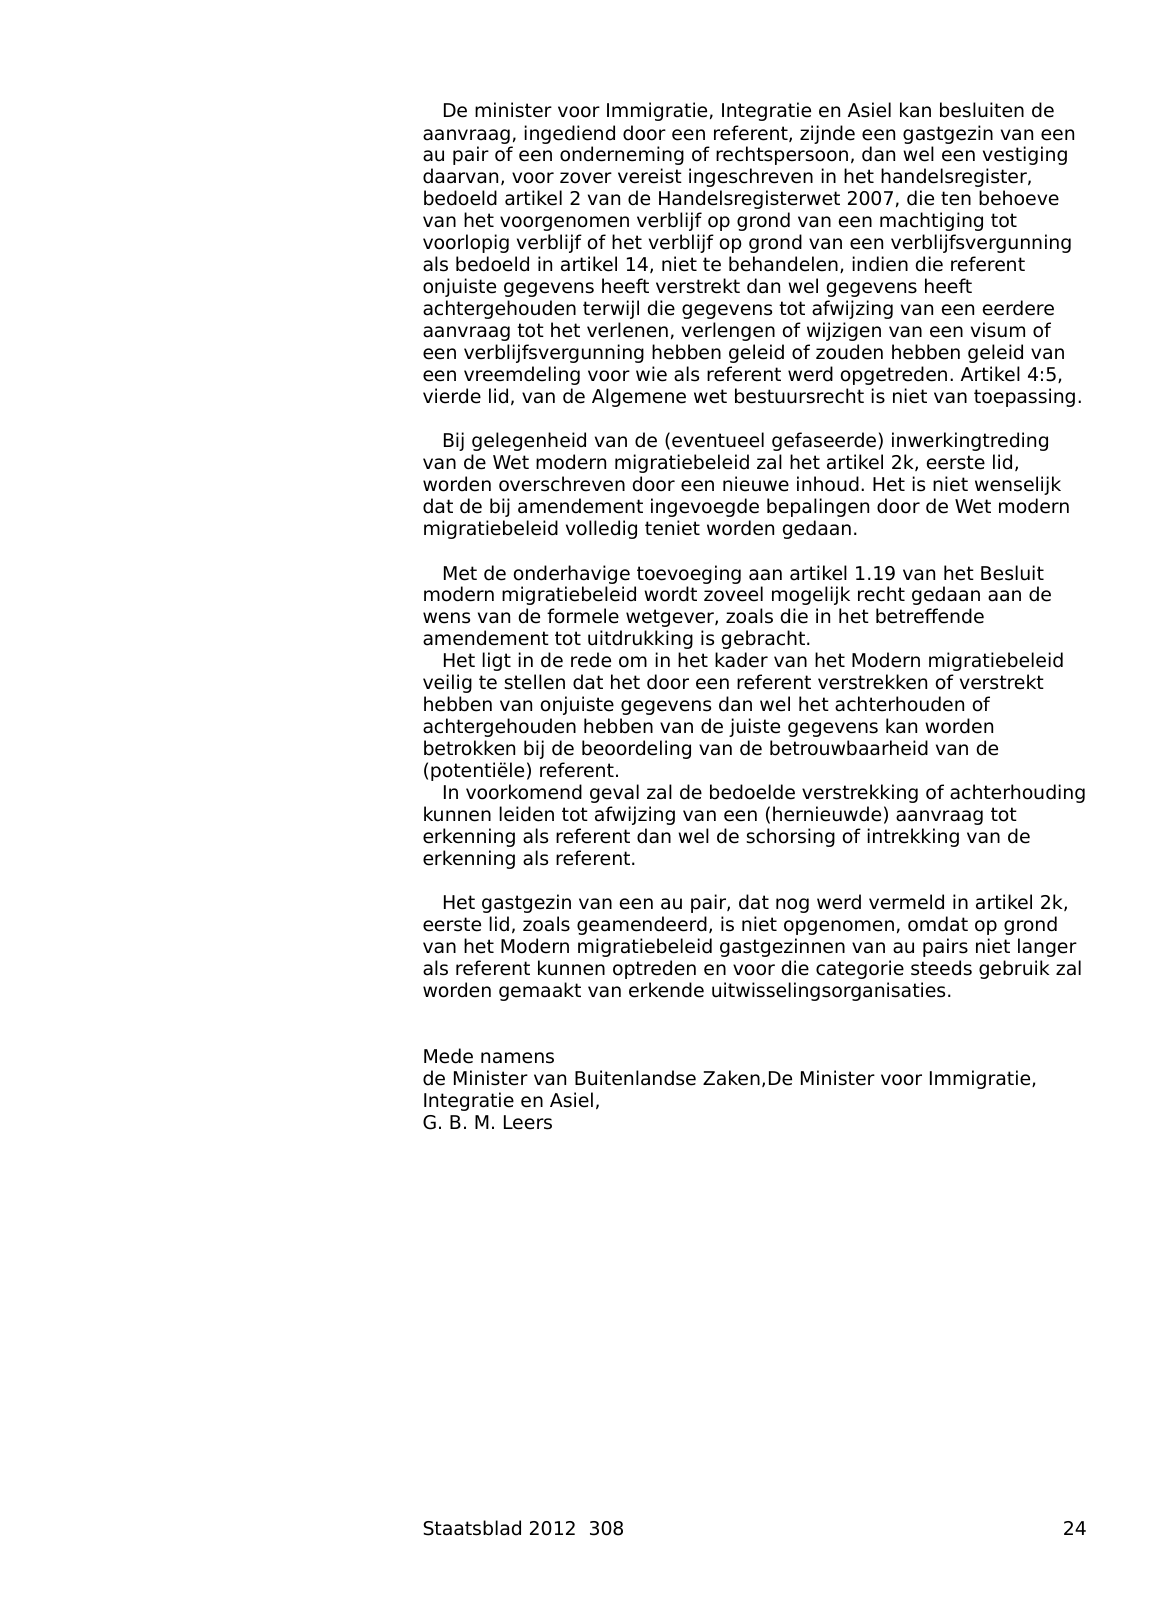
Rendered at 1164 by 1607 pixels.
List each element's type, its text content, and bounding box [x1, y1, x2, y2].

text In voorkomend geval zal de bedoelde verstrekking of achterhouding kunnen leiden tot afwijzing van een (hernieuwde) aanvraag tot erkenning als referent dan wel de schorsing of intrekking van de erkenning als referent. [422, 782, 1087, 870]
text Mede namens de Minister van Buitenlandse Zaken,De Minister voor Immigratie, Integratie en Asiel, G. B. M. Leers [422, 1024, 1087, 1134]
text Het gastgezin van een au pair, dat nog werd vermeld in artikel 2k, eerste lid, zoals geamendeerd, is niet opgenomen, omdat op grond van het Modern migratiebeleid gastgezinnen van au pairs niet langer als referent kunnen optreden en voor die categorie steeds gebruik zal worden gemaakt van erkende uitwisselingsorganisaties. [422, 892, 1087, 1002]
text Het ligt in de rede om in het kader van het Modern migratiebeleid veilig te stellen dat het door een referent verstrekken of verstrekt hebben van onjuiste gegevens dan wel het achterhouden of achtergehouden hebben van de juiste gegevens kan worden betrokken bij de beoordeling van de betrouwbaarheid van de (potentiële) referent. [422, 650, 1087, 782]
text De minister voor Immigratie, Integratie en Asiel kan besluiten de aanvraag, ingediend door een referent, zijnde een gastgezin van een au pair of een onderneming of rechtspersoon, dan wel een vestiging daarvan, voor zover vereist ingeschreven in het handelsregister, bedoeld artikel 2 van de Handelsregisterwet 2007, die ten behoeve van het voorgenomen verblijf op grond van een machtiging tot voorlopig verblijf of het verblijf op grond van een verblijfsvergunning als bedoeld in artikel 14, niet te behandelen, indien die referent onjuiste gegevens heeft verstrekt dan wel gegevens heeft achtergehouden terwijl die gegevens tot afwijzing van een eerdere aanvraag tot het verlenen, verlengen of wijzigen van een visum of een verblijfsvergunning hebben geleid of zouden hebben geleid van een vreemdeling voor wie als referent werd opgetreden. Artikel 4:5, vierde lid, van de Algemene wet bestuursrecht is niet van toepassing. [422, 100, 1087, 408]
text Bij gelegenheid van de (eventueel gefaseerde) inwerkingtreding van de Wet modern migratiebeleid zal het artikel 2k, eerste lid, worden overschreven door een nieuwe inhoud. Het is niet wenselijk dat de bij amendement ingevoegde bepalingen door de Wet modern migratiebeleid volledig teniet worden gedaan. [422, 430, 1087, 540]
text Met de onderhavige toevoeging aan artikel 1.19 van het Besluit modern migratiebeleid wordt zoveel mogelijk recht gedaan aan de wens van de formele wetgever, zoals die in het betreffende amendement tot uitdrukking is gebracht. [422, 562, 1087, 650]
